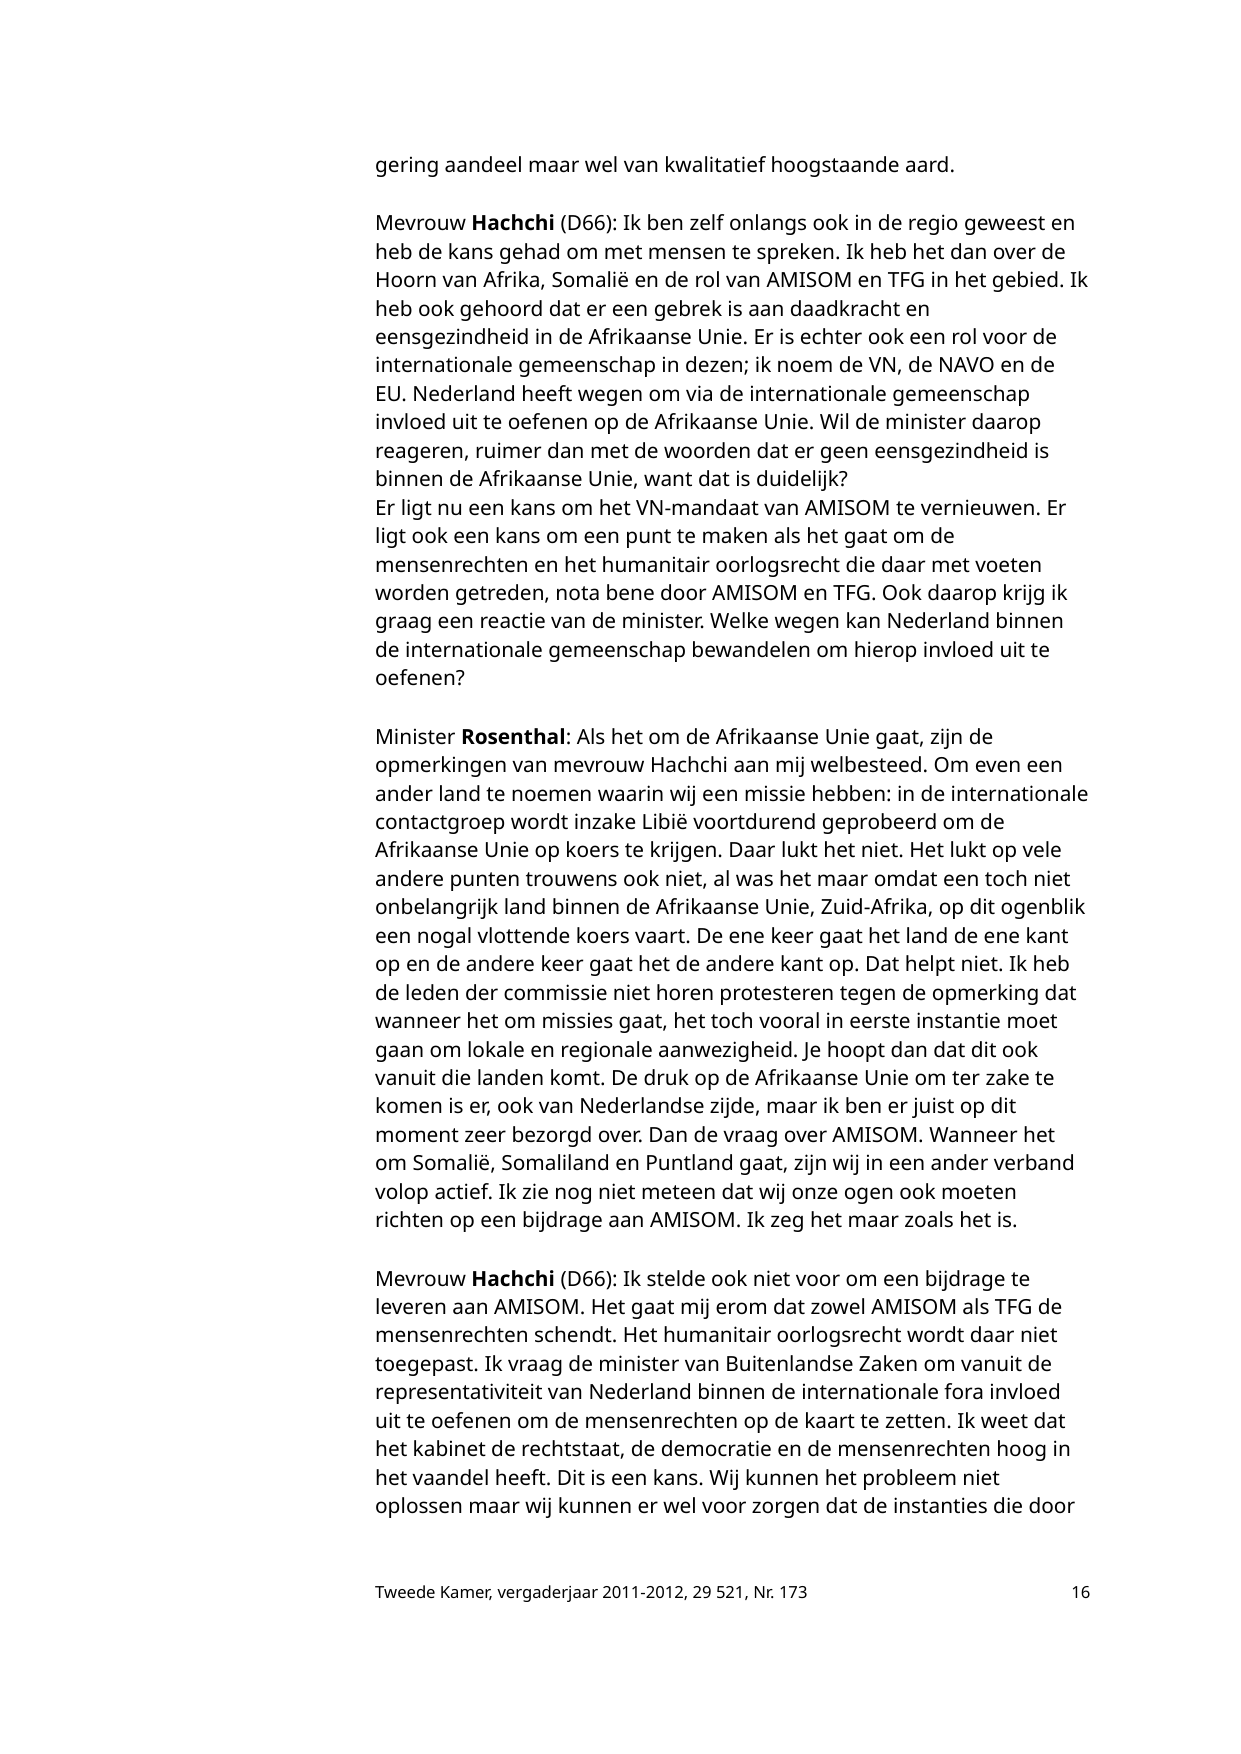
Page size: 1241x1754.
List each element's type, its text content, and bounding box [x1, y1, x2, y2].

text Mevrouw Hachchi (D66): Ik stelde ook niet voor om een bijdrage te leveren aan AMISOM. Het gaat mij erom dat zowel AMISOM als TFG de mensenrechten schendt. Het humanitair oorlogsrecht wordt daar niet toegepast. Ik vraag de minister van Buitenlandse Zaken om vanuit de representativiteit van Nederland binnen de internationale fora invloed uit te oefenen om de mensenrechten op de kaart te zetten. Ik weet dat het kabinet de rechtstaat, de democratie en de mensenrechten hoog in het vaandel heeft. Dit is een kans. Wij kunnen het probleem niet oplossen maar wij kunnen er wel voor zorgen dat de instanties die door [375, 1264, 1090, 1520]
text Er ligt nu een kans om het VN-mandaat van AMISOM te vernieuwen. Er ligt ook een kans om een punt te maken als het gaat om de mensenrechten en het humanitair oorlogsrecht die daar met voeten worden getreden, nota bene door AMISOM en TFG. Ook daarop krijg ik graag een reactie van de minister. Welke wegen kan Nederland binnen de internationale gemeenschap bewandelen om hierop invloed uit te oefenen? [375, 493, 1090, 692]
text gering aandeel maar wel van kwalitatief hoogstaande aard. [375, 150, 1090, 178]
text Minister Rosenthal: Als het om de Afrikaanse Unie gaat, zijn de opmerkingen van mevrouw Hachchi aan mij welbesteed. Om even een ander land te noemen waarin wij een missie hebben: in de internationale contactgroep wordt inzake Libië voortdurend geprobeerd om de Afrikaanse Unie op koers te krijgen. Daar lukt het niet. Het lukt op vele andere punten trouwens ook niet, al was het maar omdat een toch niet onbelangrijk land binnen de Afrikaanse Unie, Zuid-Afrika, op dit ogenblik een nogal vlottende koers vaart. De ene keer gaat het land de ene kant op en de andere keer gaat het de andere kant op. Dat helpt niet. Ik heb de leden der commissie niet horen protesteren tegen de opmerking dat wanneer het om missies gaat, het toch vooral in eerste instantie moet gaan om lokale en regionale aanwezigheid. Je hoopt dan dat dit ook vanuit die landen komt. De druk op de Afrikaanse Unie om ter zake te komen is er, ook van Nederlandse zijde, maar ik ben er juist op dit moment zeer bezorgd over. Dan de vraag over AMISOM. Wanneer het om Somalië, Somaliland en Puntland gaat, zijn wij in een ander verband volop actief. Ik zie nog niet meteen dat wij onze ogen ook moeten richten op een bijdrage aan AMISOM. Ik zeg het maar zoals het is. [375, 722, 1090, 1234]
text Mevrouw Hachchi (D66): Ik ben zelf onlangs ook in de regio geweest en heb de kans gehad om met mensen te spreken. Ik heb het dan over de Hoorn van Afrika, Somalië en de rol van AMISOM en TFG in het gebied. Ik heb ook gehoord dat er een gebrek is aan daadkracht en eensgezindheid in de Afrikaanse Unie. Er is echter ook een rol voor de internationale gemeenschap in dezen; ik noem de VN, de NAVO en de EU. Nederland heeft wegen om via de internationale gemeenschap invloed uit te oefenen op de Afrikaanse Unie. Wil de minister daarop reageren, ruimer dan met de woorden dat er geen eensgezindheid is binnen de Afrikaanse Unie, want dat is duidelijk? [375, 208, 1090, 493]
